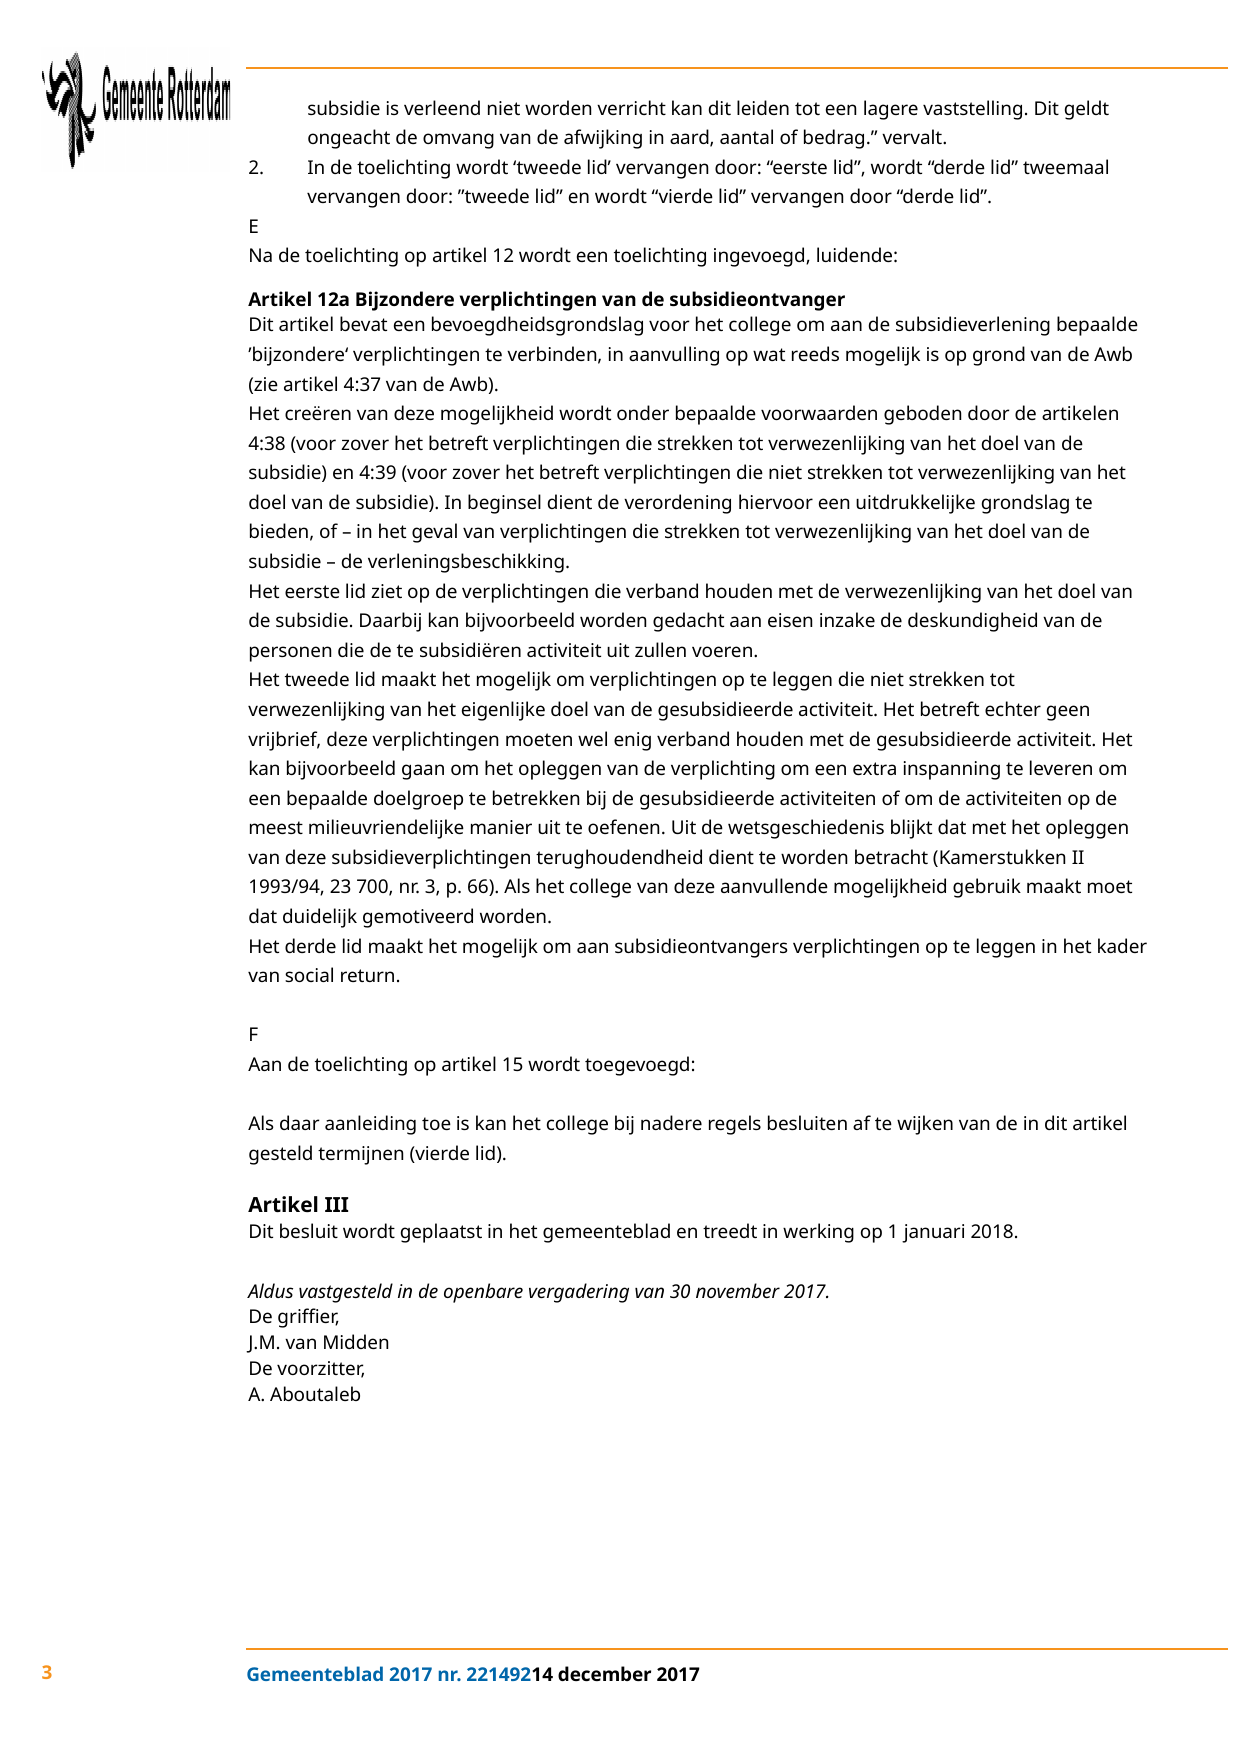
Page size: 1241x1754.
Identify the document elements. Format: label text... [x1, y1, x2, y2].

list subsidie is verleend niet worden verricht kan dit leiden tot een lagere vaststelling. Dit geldt ongeacht de omvang van de afwijking in aard, aantal of bedrag.” vervalt. [248, 95, 1152, 150]
text E [248, 213, 1152, 239]
text J.M. van Midden [248, 1329, 1152, 1355]
text Artikel III [248, 1190, 1152, 1219]
text Het tweede lid maakt het mogelijk om verplichtingen op te leggen die niet strekken tot verwezenlijking van het eigenlijke doel van de gesubsidieerde activiteit. Het betreft echter geen vrijbrief, deze verplichtingen moeten wel enig verband houden met de gesubsidieerde activiteit. Het kan bijvoorbeeld gaan om het opleggen van de verplichting om een extra inspanning te leveren om een bepaalde doelgroep te betrekken bij de gesubsidieerde activiteiten of om de activiteiten op de meest milieuvriendelijke manier uit te oefenen. Uit de wetsgeschiedenis blijkt dat met het opleggen van deze subsidieverplichtingen terughoudendheid dient te worden betracht (Kamerstukken II 1993/94, 23 700, nr. 3, p. 66). Als het college van deze aanvullende mogelijkheid gebruik maakt moet dat duidelijk gemotiveerd worden. [248, 667, 1152, 929]
text Aan de toelichting op artikel 15 wordt toegevoegd: [248, 1051, 1152, 1077]
picture [41, 47, 231, 172]
text Dit artikel bevat een bevoegdheidsgrondslag voor het college om aan de subsidieverlening bepaalde ’bijzondere‘ verplichtingen te verbinden, in aanvulling op wat reeds mogelijk is op grond van de Awb (zie artikel 4:37 van de Awb). [248, 312, 1152, 396]
text Aldus vastgesteld in de openbare vergadering van 30 november 2017. [248, 1278, 1152, 1304]
text Als daar aanleiding toe is kan het college bij nadere regels besluiten af te wijken van de in dit artikel gesteld termijnen (vierde lid). [248, 1110, 1152, 1166]
text Het eerste lid ziet op de verplichtingen die verband houden met de verwezenlijking van het doel van de subsidie. Daarbij kan bijvoorbeeld worden gedacht aan eisen inzake de deskundigheid van de personen die de te subsidiëren activiteit uit zullen voeren. [248, 578, 1152, 663]
text F [248, 1022, 1152, 1047]
text Het creëren van deze mogelijkheid wordt onder bepaalde voorwaarden geboden door de artikelen 4:38 (voor zover het betreft verplichtingen die strekken tot verwezenlijking van het doel van de subsidie) en 4:39 (voor zover het betreft verplichtingen die niet strekken tot verwezenlijking van het doel van de subsidie). In beginsel dient de verordening hiervoor een uitdrukkelijke grondslag te bieden, of – in het geval van verplichtingen die strekken tot verwezenlijking van het doel van de subsidie – de verleningsbeschikking. [248, 400, 1152, 574]
text De griffier, [248, 1304, 1152, 1329]
text A. Aboutaleb [248, 1381, 1152, 1407]
text Artikel 12a Bijzondere verplichtingen van de subsidieontvanger [248, 286, 1152, 312]
text Het derde lid maakt het mogelijk om aan subsidieontvangers verplichtingen op te leggen in het kader van social return. [248, 933, 1152, 988]
text Na de toelichting op artikel 12 wordt een toelichting ingevoegd, luidende: [248, 243, 1152, 268]
list In de toelichting wordt ‘tweede lid’ vervangen door: “eerste lid”, wordt “derde lid” tweemaal vervangen door: ”tweede lid” en wordt “vierde lid” vervangen door “derde lid”. [248, 154, 1152, 209]
text De voorzitter, [248, 1355, 1152, 1381]
text Dit besluit wordt geplaatst in het gemeenteblad en treedt in werking op 1 januari 2018. [248, 1219, 1152, 1244]
